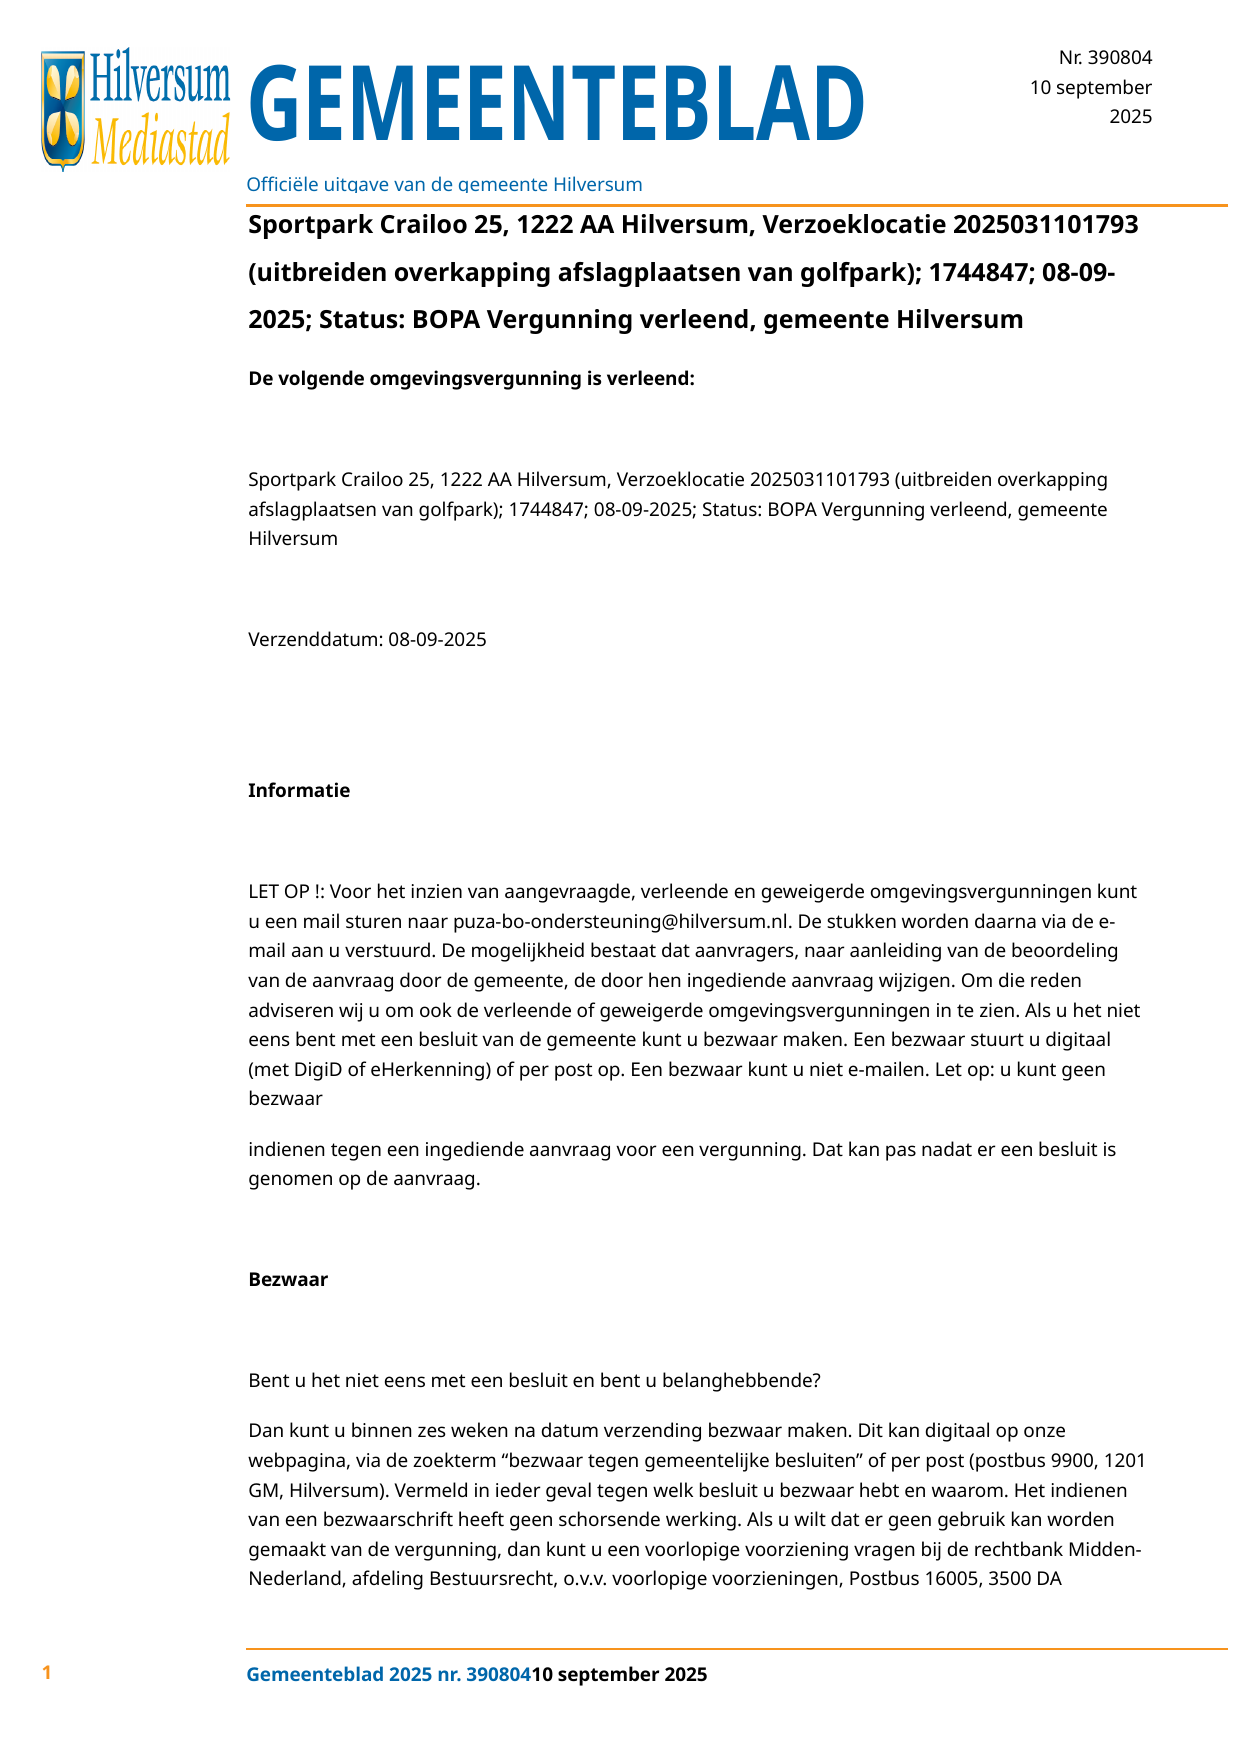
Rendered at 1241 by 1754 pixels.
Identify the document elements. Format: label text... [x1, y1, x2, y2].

text Dan kunt u binnen zes weken na datum verzending bezwaar maken. Dit kan digitaal op onze webpagina, via de zoekterm “bezwaar tegen gemeentelijke besluiten” of per post (postbus 9900, 1201 GM, Hilversum). Vermeld in ieder geval tegen welk besluit u bezwaar hebt en waarom. Het indienen van een bezwaarschrift heeft geen schorsende werking. Als u wilt dat er geen gebruik kan worden gemaakt van de vergunning, dan kunt u een voorlopige voorziening vragen bij de rechtbank Midden-Nederland, afdeling Bestuursrecht, o.v.v. voorlopige voorzieningen, Postbus 16005, 3500 DA [248, 1418, 1152, 1591]
text Sportpark Crailoo 25, 1222 AA Hilversum, Verzoeklocatie 2025031101793 (uitbreiden overkapping afslagplaatsen van golfpark); 1744847; 08-09-2025; Status: BOPA Vergunning verleend, gemeente Hilversum [248, 466, 1152, 551]
picture [41, 47, 231, 172]
text indienen tegen een ingediende aanvraag voor een vergunning. Dat kan pas nadat er een besluit is genomen op de aanvraag. [248, 1136, 1152, 1191]
text Sportpark Crailoo 25, 1222 AA Hilversum, Verzoeklocatie 2025031101793 (uitbreiden overkapping afslagplaatsen van golfpark); 1744847; 08-09-2025; Status: BOPA Vergunning verleend, gemeente Hilversum [248, 207, 1152, 336]
text Bezwaar [248, 1266, 1152, 1292]
text Bent u het niet eens met een besluit en bent u belanghebbende? [248, 1367, 1152, 1393]
text LET OP !: Voor het inzien van aangevraagde, verleende en geweigerde omgevingsvergunningen kunt u een mail sturen naar puza-bo-ondersteuning@hilversum.nl. De stukken worden daarna via de e-mail aan u verstuurd. De mogelijkheid bestaat dat aanvragers, naar aanleiding van de beoordeling van de aanvraag door de gemeente, de door hen ingediende aanvraag wijzigen. Om die reden adviseren wij u om ook de verleende of geweigerde omgevingsvergunningen in te zien. Als u het niet eens bent met een besluit van de gemeente kunt u bezwaar maken. Een bezwaar stuurt u digitaal (met DigiD of eHerkenning) of per post op. Een bezwaar kunt u niet e-mailen. Let op: u kunt geen bezwaar [248, 878, 1152, 1111]
text Verzenddatum: 08-09-2025 [248, 626, 1152, 652]
text Informatie [248, 778, 1152, 803]
text De volgende omgevingsvergunning is verleend: [248, 366, 1152, 391]
